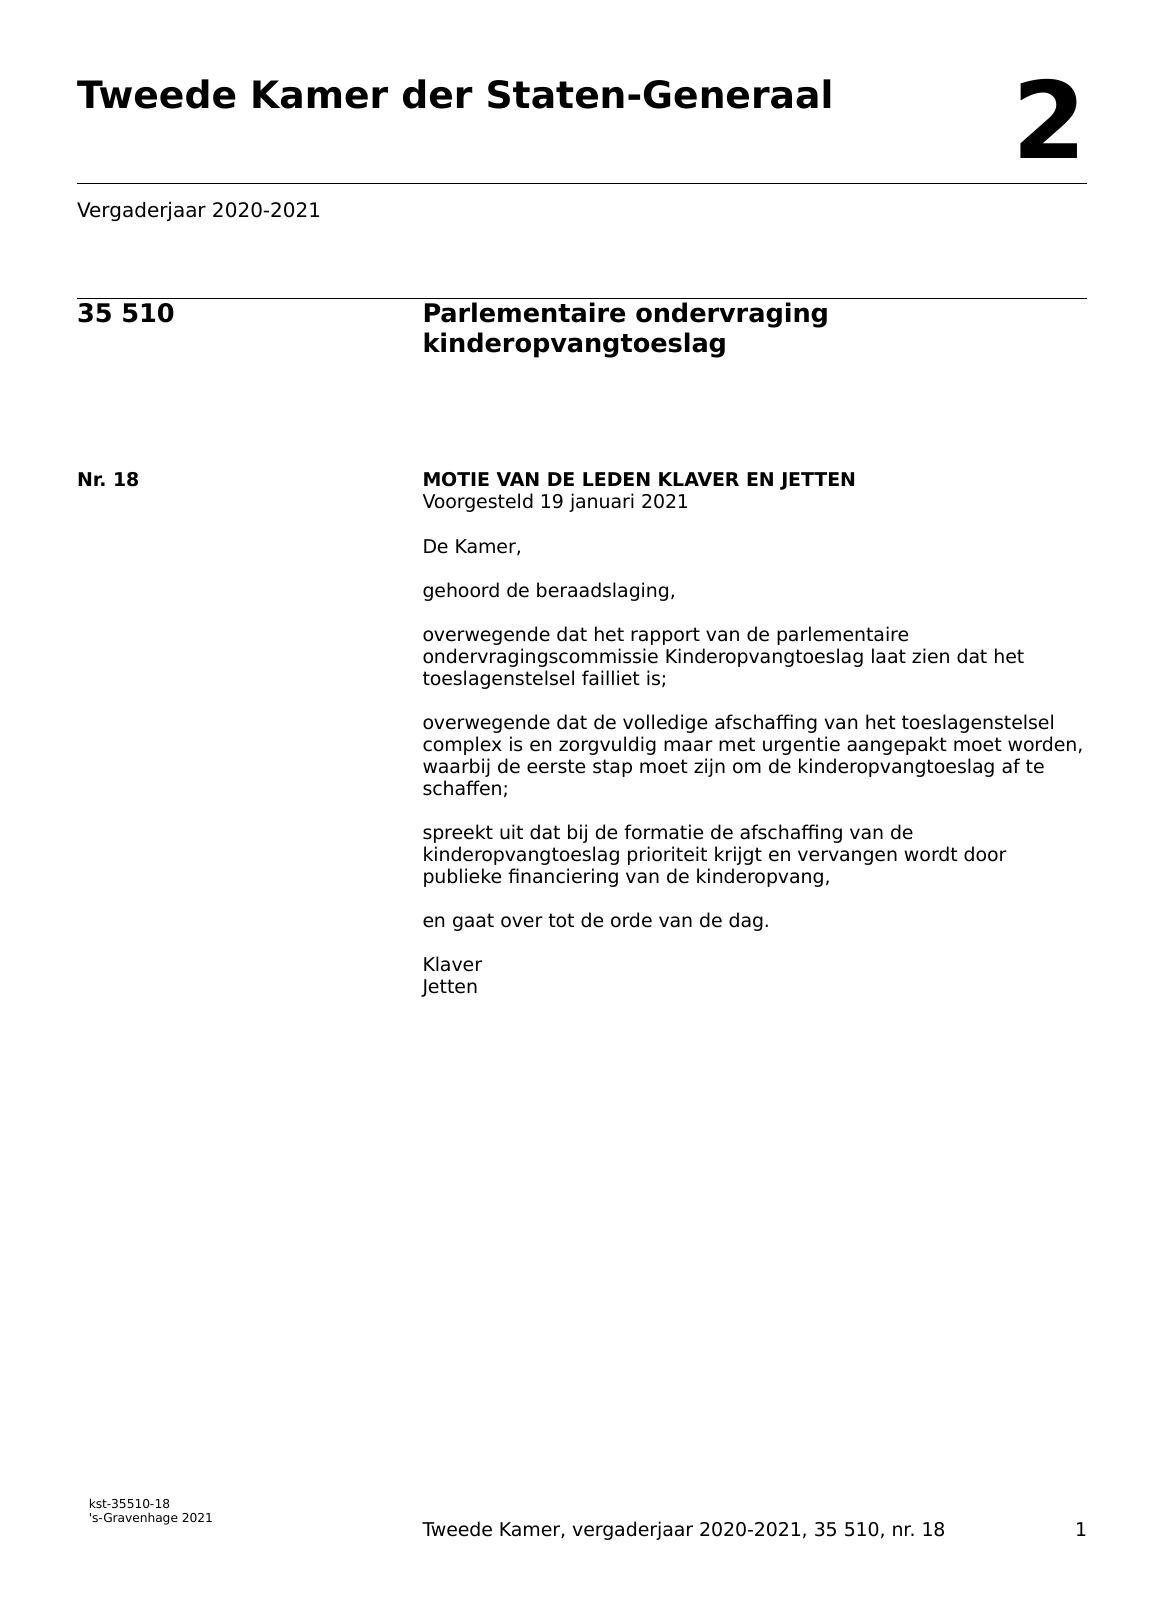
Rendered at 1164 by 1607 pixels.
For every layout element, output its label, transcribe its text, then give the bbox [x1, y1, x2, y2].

subtitle Nr. 18 MOTIE VAN DE LEDEN KLAVER EN JETTEN [77, 469, 1087, 491]
table_header Tweede Kamer der Staten-Generaal [77, 59, 886, 183]
text Voorgesteld 19 januari 2021 [422, 491, 1087, 513]
text Klaver [422, 954, 1087, 976]
table_header 2 [886, 59, 1087, 183]
text spreekt uit dat bij de formatie de afschaffing van de kinderopvangtoeslag prioriteit krijgt en vervangen wordt door publieke financiering van de kinderopvang, [422, 822, 1087, 888]
text kst-35510-18 [88, 1497, 323, 1511]
table_cell Vergaderjaar 2020-2021 [77, 184, 1087, 298]
text Jetten [422, 976, 1087, 998]
text en gaat over tot de orde van de dag. [422, 910, 1087, 932]
text overwegende dat het rapport van de parlementaire ondervragingscommissie Kinderopvangtoeslag laat zien dat het toeslagenstelsel failliet is; [422, 624, 1087, 690]
text De Kamer, [422, 536, 1087, 557]
text 's-Gravenhage 2021 [88, 1511, 323, 1525]
text overwegende dat de volledige afschaffing van het toeslagenstelsel complex is en zorgvuldig maar met urgentie aangepakt moet worden, waarbij de eerste stap moet zijn om de kinderopvangtoeslag af te schaffen; [422, 712, 1087, 800]
subtitle 35 510 Parlementaire ondervraging kinderopvangtoeslag [77, 299, 1087, 358]
text gehoord de beraadslaging, [422, 580, 1087, 602]
